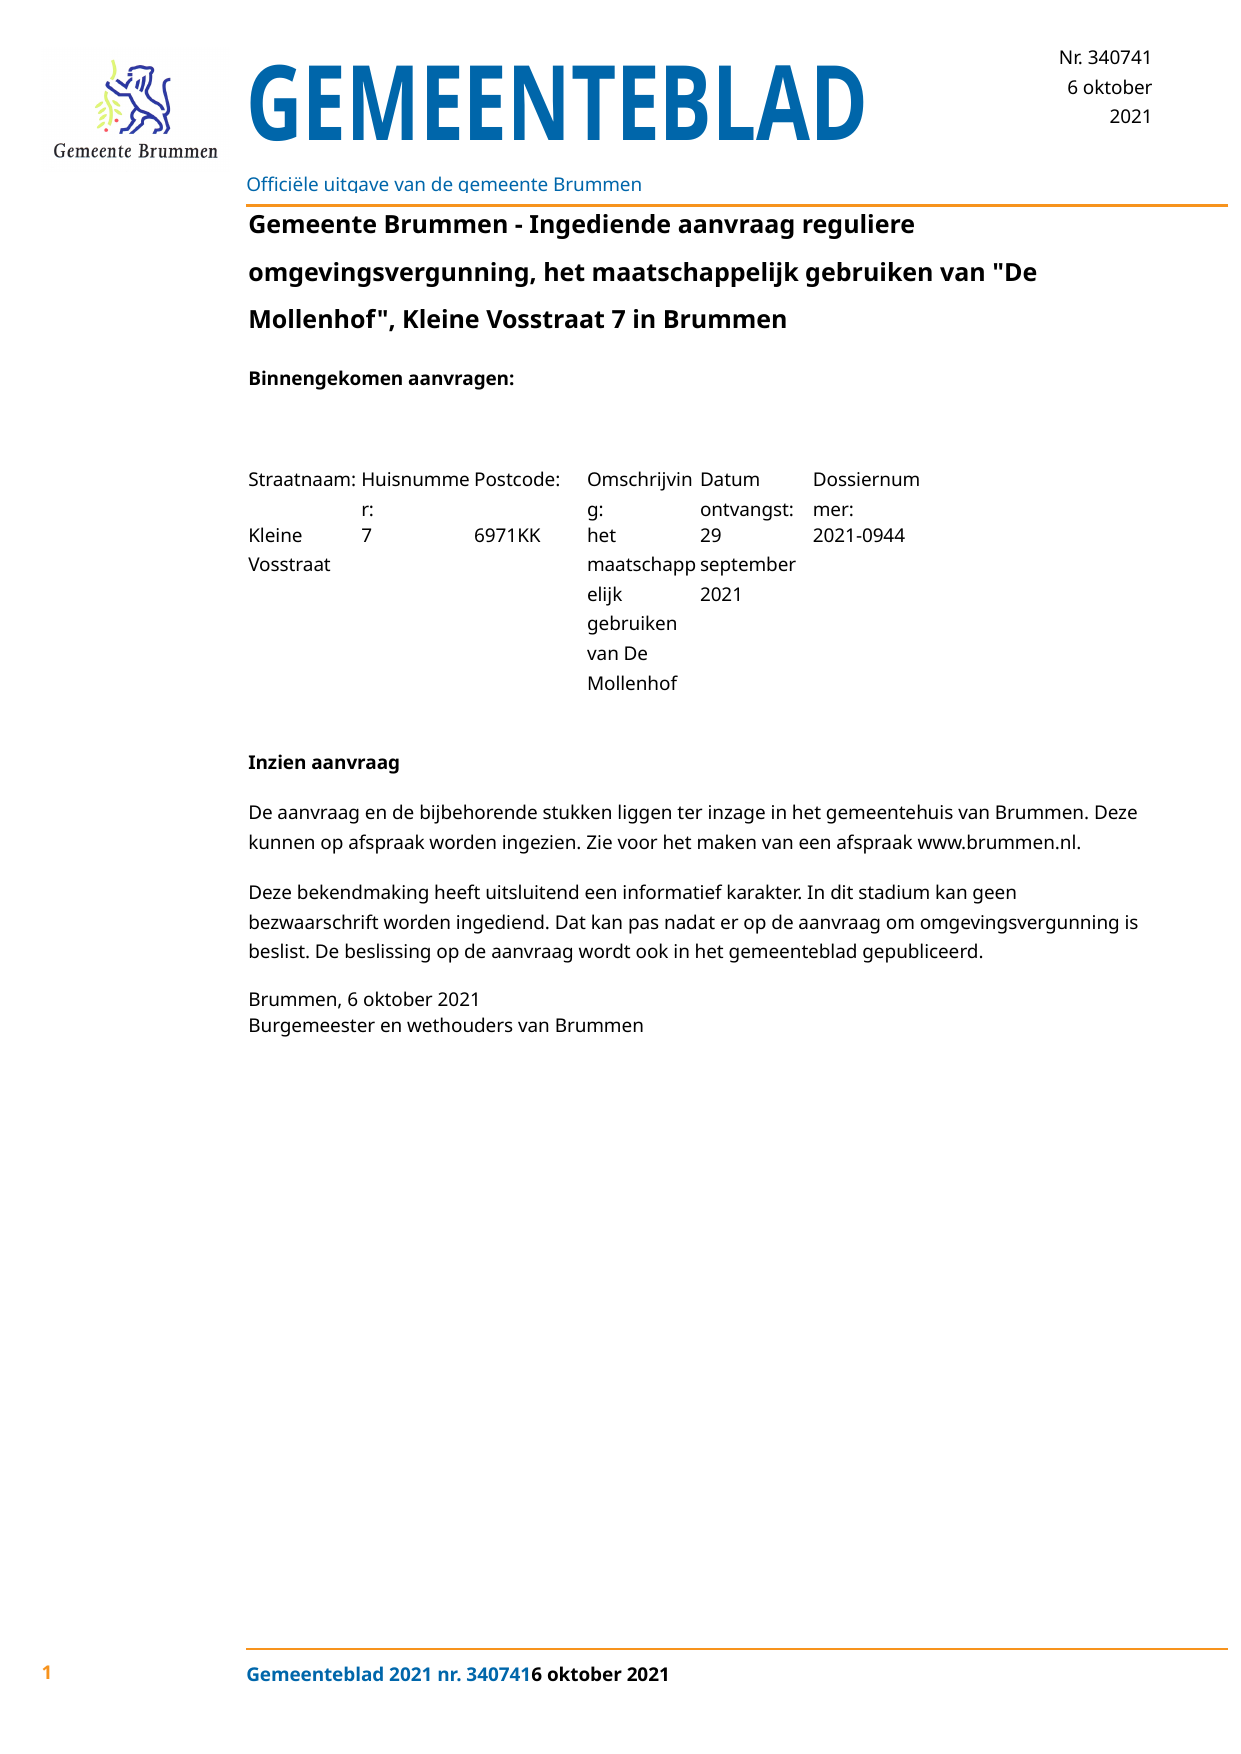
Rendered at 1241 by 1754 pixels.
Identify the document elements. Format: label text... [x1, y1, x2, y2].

table_cell Kleine Vosstraat [248, 522, 361, 695]
table_cell 29 september 2021 [700, 522, 813, 695]
text Binnengekomen aanvragen: [248, 366, 1152, 391]
table_cell 2021-0944 [813, 522, 926, 695]
table_header Postcode: [474, 466, 587, 522]
text Gemeente Brummen - Ingediende aanvraag reguliere omgevingsvergunning, het maatschappelijk gebruiken van "De Mollenhof", Kleine Vosstraat 7 in Brummen [248, 207, 1152, 336]
text Deze bekendmaking heeft uitsluitend een informatief karakter. In dit stadium kan geen bezwaarschrift worden ingediend. Dat kan pas nadat er op de aanvraag om omgevingsvergunning is beslist. De beslissing op de aanvraag wordt ook in het gemeenteblad gepubliceerd. [248, 879, 1152, 964]
table_header Huisnummer: [361, 466, 474, 522]
table_header Straatnaam: [248, 466, 361, 522]
table_header [926, 466, 1038, 522]
picture [41, 47, 231, 172]
table_cell het maatschappelijk gebruiken van De Mollenhof [587, 522, 700, 695]
text Inzien aanvraag [248, 749, 1152, 775]
table_cell [1039, 522, 1152, 695]
table_header Omschrijving: [587, 466, 700, 522]
text Burgemeester en wethouders van Brummen [248, 1012, 1152, 1038]
table_header Dossiernummer: [813, 466, 926, 522]
table_header [1039, 466, 1152, 522]
table_cell [926, 522, 1038, 695]
text Brummen, 6 oktober 2021 [248, 986, 1152, 1012]
table_cell 6971KK [474, 522, 587, 695]
table_header Datum ontvangst: [700, 466, 813, 522]
text De aanvraag en de bijbehorende stukken liggen ter inzage in het gemeentehuis van Brummen. Deze kunnen op afspraak worden ingezien. Zie voor het maken van een afspraak www.brummen.nl. [248, 799, 1152, 855]
table_cell 7 [361, 522, 474, 695]
